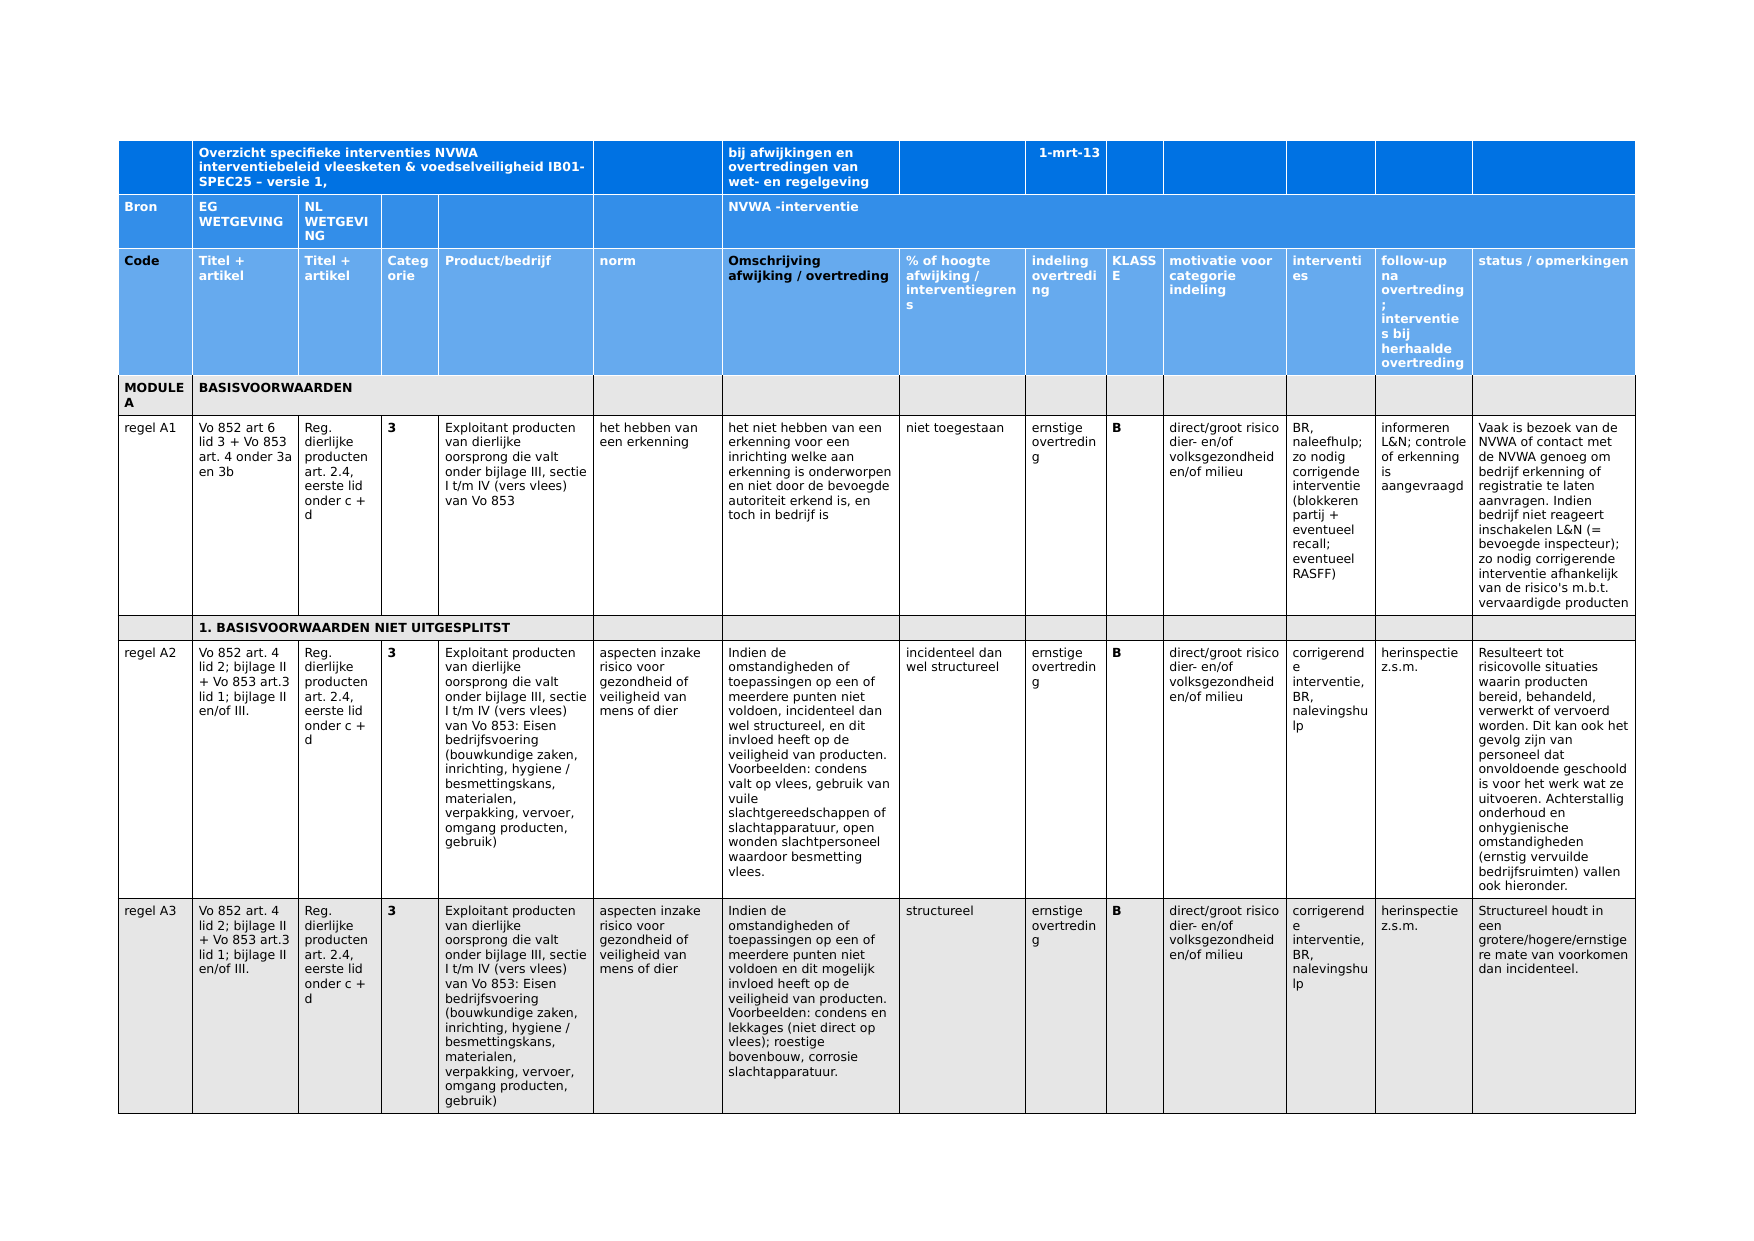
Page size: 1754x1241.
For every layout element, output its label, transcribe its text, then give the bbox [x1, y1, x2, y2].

table_cell [723, 616, 899, 640]
table_cell [1107, 616, 1163, 640]
table_cell [723, 376, 899, 415]
table_cell aspecten inzake risico voor gezondheid of veiligheid van mens of dier [594, 899, 722, 1113]
table_cell niet toegestaan [900, 416, 1025, 615]
table_cell B [1107, 641, 1163, 898]
table_cell [1164, 616, 1286, 640]
table_cell het hebben van een erkenning [594, 416, 722, 615]
table_cell [594, 195, 722, 248]
table_cell % of hoogte afwijking / interventiegrens [900, 249, 1025, 375]
table_header [1287, 141, 1375, 194]
table_cell ernstige overtreding [1026, 641, 1106, 898]
table_cell [1376, 376, 1472, 415]
table_cell regel A2 [119, 641, 192, 898]
table_cell corrigerende interventie, BR, nalevingshulp [1287, 641, 1375, 898]
table_header [1107, 141, 1163, 194]
table_cell Categorie [382, 249, 438, 375]
table_cell [594, 376, 722, 415]
table_cell informeren L&N; controle of erkenning is aangevraagd [1376, 416, 1472, 615]
table_cell direct/groot risico dier- en/of volksgezondheid en/of milieu [1164, 416, 1286, 615]
table_cell follow-up na overtreding; interventies bij herhaalde overtreding [1376, 249, 1472, 375]
table_cell [119, 616, 192, 640]
table_header 1-mrt-13 [1026, 141, 1106, 194]
table_cell B [1107, 416, 1163, 615]
table_cell EG WETGEVING [193, 195, 298, 248]
table_header [900, 141, 1025, 194]
table_cell Vo 852 art. 4 lid 2; bijlage II + Vo 853 art.3 lid 1; bijlage II en/of III. [193, 641, 298, 898]
table_cell [1164, 376, 1286, 415]
table_cell [382, 195, 438, 248]
table_header [1376, 141, 1472, 194]
table_cell Resulteert tot risicovolle situaties waarin producten bereid, behandeld, verwerkt of vervoerd worden. Dit kan ook het gevolg zijn van personeel dat onvoldoende geschoold is voor het werk wat ze uitvoeren. Achterstallig onderhoud en onhygienische omstandigheden (ernstig vervuilde bedrijfsruimten) vallen ook hieronder. [1473, 641, 1635, 898]
table_cell Reg. dierlijke producten art. 2.4, eerste lid onder c + d [299, 416, 381, 615]
table_cell aspecten inzake risico voor gezondheid of veiligheid van mens of dier [594, 641, 722, 898]
table_cell BASISVOORWAARDEN [193, 376, 593, 415]
table_cell 1. BASISVOORWAARDEN NIET UITGESPLITST [193, 616, 593, 640]
table_cell Vaak is bezoek van de NVWA of contact met de NVWA genoeg om bedrijf erkenning of registratie te laten aanvragen. Indien bedrijf niet reageert inschakelen L&N (= bevoegde inspecteur); zo nodig corrigerende interventie afhankelijk van de risico's m.b.t. vervaardigde producten [1473, 416, 1635, 615]
table_cell norm [594, 249, 722, 375]
table_cell 3 [382, 416, 438, 615]
table_cell Indien de omstandigheden of toepassingen op een of meerdere punten niet voldoen, incidenteel dan wel structureel, en dit invloed heeft op de veiligheid van producten. Voorbeelden: condens valt op vlees, gebruik van vuile slachtgereedschappen of slachtapparatuur, open wonden slachtpersoneel waardoor besmetting vlees. [723, 641, 899, 898]
table_header [1164, 141, 1286, 194]
table_cell NL WETGEVING [299, 195, 381, 248]
table_header [1473, 141, 1635, 194]
table_cell BR, naleefhulp; zo nodig corrigende interventie (blokkeren partij + eventueel recall; eventueel RASFF) [1287, 416, 1375, 615]
table_cell ernstige overtreding [1026, 899, 1106, 1113]
table_cell Structureel houdt in een grotere/hogere/ernstigere mate van voorkomen dan incidenteel. [1473, 899, 1635, 1113]
table_cell Reg. dierlijke producten art. 2.4, eerste lid onder c + d [299, 899, 381, 1113]
table_cell Exploitant producten van dierlijke oorsprong die valt onder bijlage III, sectie I t/m IV (vers vlees) van Vo 853: Eisen bedrijfsvoering (bouwkundige zaken, inrichting, hygiene / besmettingskans, materialen, verpakking, vervoer, omgang producten, gebruik) [439, 899, 593, 1113]
table_cell 3 [382, 641, 438, 898]
table_cell B [1107, 899, 1163, 1113]
table_cell Code [119, 249, 192, 375]
table_cell interventies [1287, 249, 1375, 375]
table_cell [594, 616, 722, 640]
table_cell [900, 376, 1025, 415]
table_header Overzicht specifieke interventies NVWA interventiebeleid vleesketen & voedselveiligheid IB01-SPEC25 – versie 1, [193, 141, 593, 194]
table_cell [1376, 616, 1472, 640]
table_cell [1026, 616, 1106, 640]
table_cell Exploitant producten van dierlijke oorsprong die valt onder bijlage III, sectie I t/m IV (vers vlees) van Vo 853 [439, 416, 593, 615]
table_cell Titel + artikel [299, 249, 381, 375]
table_cell [1473, 616, 1635, 640]
table_cell 3 [382, 899, 438, 1113]
table_cell Bron [119, 195, 192, 248]
table_cell corrigerende interventie, BR, nalevingshulp [1287, 899, 1375, 1113]
table_header bij afwijkingen en overtredingen van wet- en regelgeving [723, 141, 899, 194]
table_cell Product/bedrijf [439, 249, 593, 375]
table_cell indeling overtreding [1026, 249, 1106, 375]
table_cell [1026, 376, 1106, 415]
table_cell Titel + artikel [193, 249, 298, 375]
table_header [119, 141, 192, 194]
table_cell regel A1 [119, 416, 192, 615]
table_cell motivatie voor categorie indeling [1164, 249, 1286, 375]
table_cell [1107, 376, 1163, 415]
table_cell Vo 852 art 6 lid 3 + Vo 853 art. 4 onder 3a en 3b [193, 416, 298, 615]
table_cell Exploitant producten van dierlijke oorsprong die valt onder bijlage III, sectie I t/m IV (vers vlees) van Vo 853: Eisen bedrijfsvoering (bouwkundige zaken, inrichting, hygiene / besmettingskans, materialen, verpakking, vervoer, omgang producten, gebruik) [439, 641, 593, 898]
table_cell Omschrijving afwijking / overtreding [723, 249, 899, 375]
table_cell incidenteel dan wel structureel [900, 641, 1025, 898]
table_cell regel A3 [119, 899, 192, 1113]
table_cell herinspectie z.s.m. [1376, 641, 1472, 898]
table_cell [439, 195, 593, 248]
table_cell [1473, 376, 1635, 415]
table_cell [900, 616, 1025, 640]
table_cell KLASSE [1107, 249, 1163, 375]
table_cell ernstige overtreding [1026, 416, 1106, 615]
table_header [594, 141, 722, 194]
table_cell herinspectie z.s.m. [1376, 899, 1472, 1113]
table_cell Indien de omstandigheden of toepassingen op een of meerdere punten niet voldoen en dit mogelijk invloed heeft op de veiligheid van producten. Voorbeelden: condens en lekkages (niet direct op vlees); roestige bovenbouw, corrosie slachtapparatuur. [723, 899, 899, 1113]
table_cell direct/groot risico dier- en/of volksgezondheid en/of milieu [1164, 899, 1286, 1113]
table_cell MODULE A [119, 376, 192, 415]
table_cell structureel [900, 899, 1025, 1113]
table_cell status / opmerkingen [1473, 249, 1635, 375]
table_cell [1287, 376, 1375, 415]
table_cell Vo 852 art. 4 lid 2; bijlage II + Vo 853 art.3 lid 1; bijlage II en/of III. [193, 899, 298, 1113]
table_cell Reg. dierlijke producten art. 2.4, eerste lid onder c + d [299, 641, 381, 898]
table_cell direct/groot risico dier- en/of volksgezondheid en/of milieu [1164, 641, 1286, 898]
table_cell het niet hebben van een erkenning voor een inrichting welke aan erkenning is onderworpen en niet door de bevoegde autoriteit erkend is, en toch in bedrijf is [723, 416, 899, 615]
table_cell [1287, 616, 1375, 640]
table_cell NVWA -interventie [723, 195, 1635, 248]
